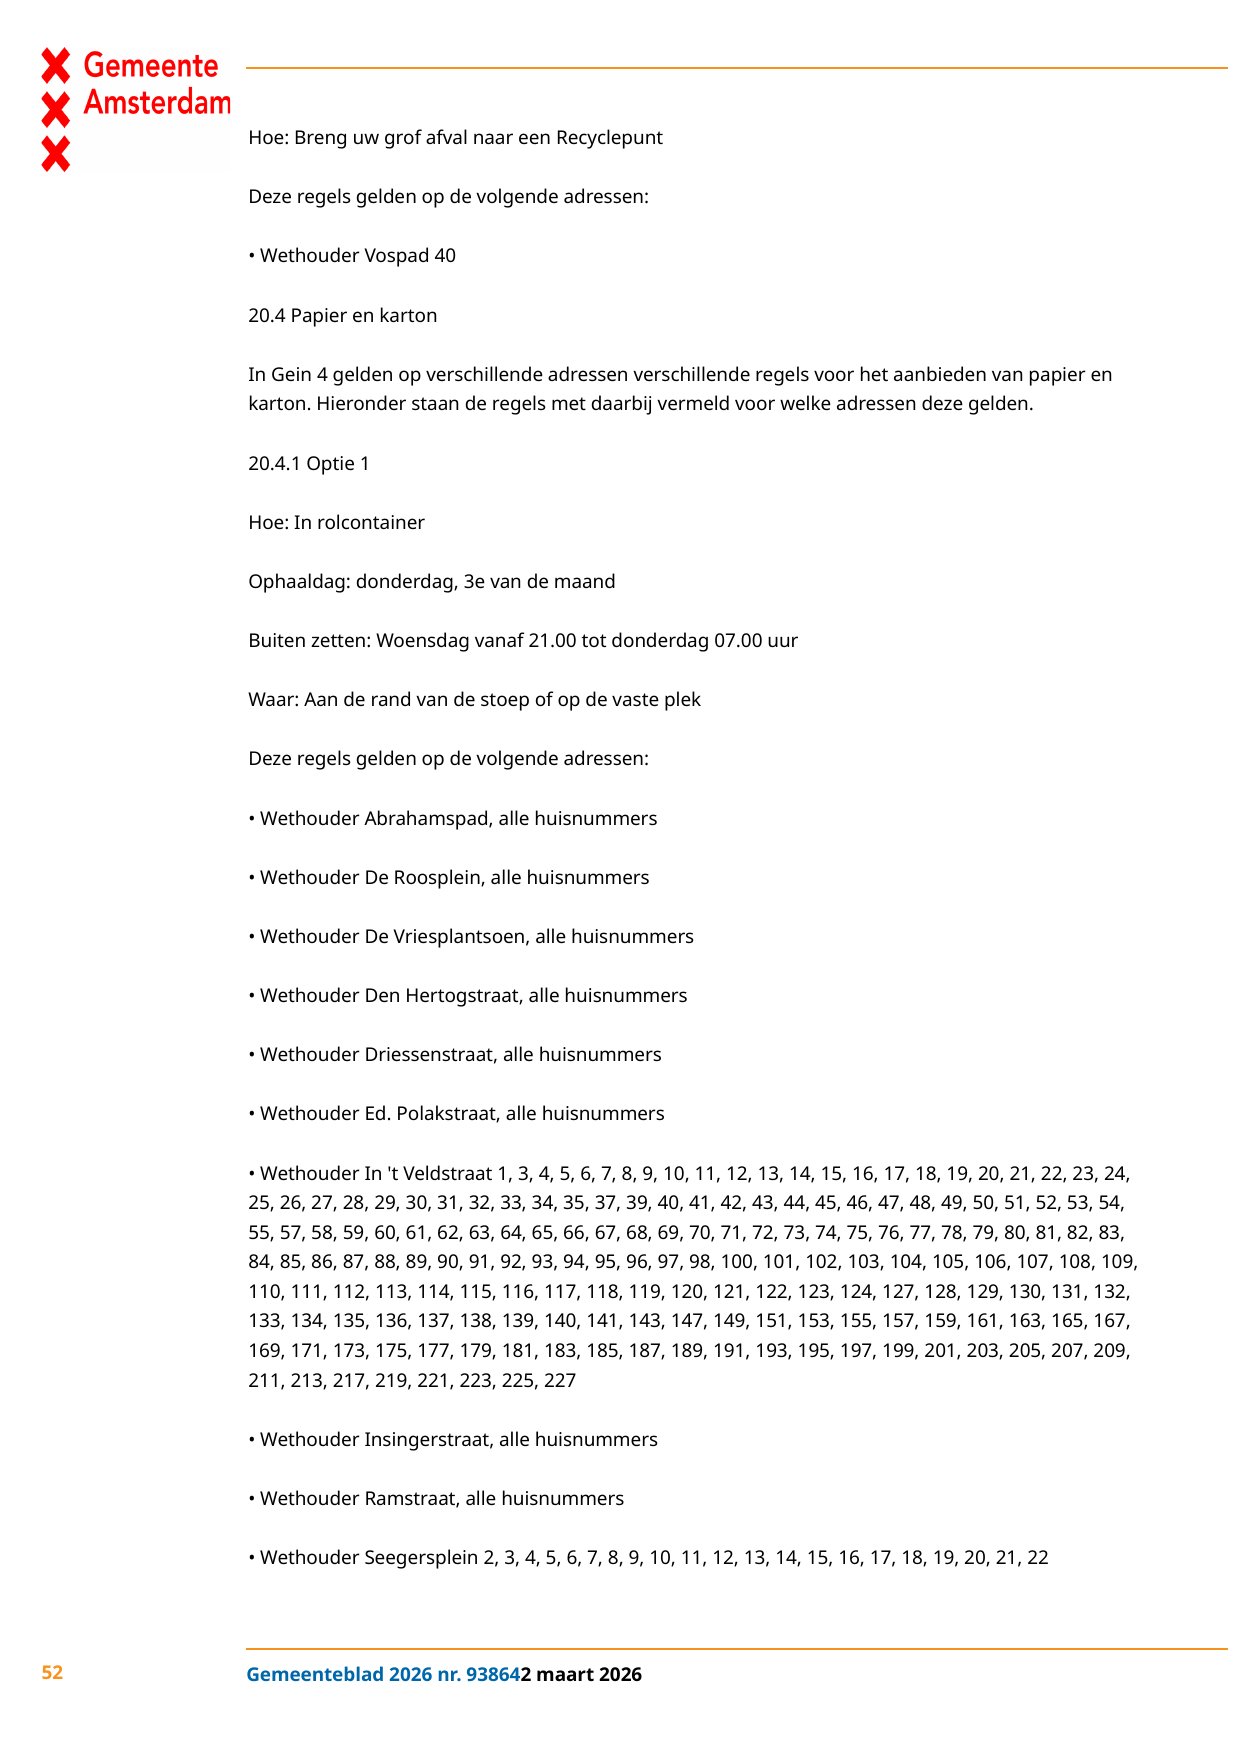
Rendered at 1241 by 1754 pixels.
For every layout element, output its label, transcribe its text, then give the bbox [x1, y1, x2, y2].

text 20.4 Papier en karton [248, 302, 1152, 328]
text • Wethouder Abrahamspad, alle huisnummers [248, 805, 1152, 831]
text • Wethouder In 't Veldstraat 1, 3, 4, 5, 6, 7, 8, 9, 10, 11, 12, 13, 14, 15, 16, 17, 18, 19, 20, 21, 22, 23, 24, 25, 26, 27, 28, 29, 30, 31, 32, 33, 34, 35, 37, 39, 40, 41, 42, 43, 44, 45, 46, 47, 48, 49, 50, 51, 52, 53, 54, 55, 57, 58, 59, 60, 61, 62, 63, 64, 65, 66, 67, 68, 69, 70, 71, 72, 73, 74, 75, 76, 77, 78, 79, 80, 81, 82, 83, 84, 85, 86, 87, 88, 89, 90, 91, 92, 93, 94, 95, 96, 97, 98, 100, 101, 102, 103, 104, 105, 106, 107, 108, 109, 110, 111, 112, 113, 114, 115, 116, 117, 118, 119, 120, 121, 122, 123, 124, 127, 128, 129, 130, 131, 132, 133, 134, 135, 136, 137, 138, 139, 140, 141, 143, 147, 149, 151, 153, 155, 157, 159, 161, 163, 165, 167, 169, 171, 173, 175, 177, 179, 181, 183, 185, 187, 189, 191, 193, 195, 197, 199, 201, 203, 205, 207, 209, 211, 213, 217, 219, 221, 223, 225, 227 [248, 1160, 1152, 1393]
text Buiten zetten: Woensdag vanaf 21.00 tot donderdag 07.00 uur [248, 627, 1152, 653]
text Deze regels gelden op de volgende adressen: [248, 746, 1152, 771]
text Hoe: Breng uw grof afval naar een Recyclepunt [248, 124, 1152, 150]
text • Wethouder Ramstraat, alle huisnummers [248, 1485, 1152, 1511]
text • Wethouder Ed. Polakstraat, alle huisnummers [248, 1101, 1152, 1126]
text • Wethouder Driessenstraat, alle huisnummers [248, 1041, 1152, 1067]
text Hoe: In rolcontainer [248, 509, 1152, 535]
text • Wethouder De Roosplein, alle huisnummers [248, 864, 1152, 890]
text Deze regels gelden op de volgende adressen: [248, 183, 1152, 209]
text 20.4.1 Optie 1 [248, 450, 1152, 476]
text • Wethouder Den Hertogstraat, alle huisnummers [248, 982, 1152, 1008]
picture [41, 47, 231, 172]
text • Wethouder Vospad 40 [248, 243, 1152, 268]
text Ophaaldag: donderdag, 3e van de maand [248, 568, 1152, 594]
text Waar: Aan de rand van de stoep of op de vaste plek [248, 686, 1152, 712]
text In Gein 4 gelden op verschillende adressen verschillende regels voor het aanbieden van papier en karton. Hieronder staan de regels met daarbij vermeld voor welke adressen deze gelden. [248, 361, 1152, 416]
text • Wethouder De Vriesplantsoen, alle huisnummers [248, 923, 1152, 949]
text • Wethouder Seegersplein 2, 3, 4, 5, 6, 7, 8, 9, 10, 11, 12, 13, 14, 15, 16, 17, 18, 19, 20, 21, 22 [248, 1544, 1152, 1570]
text • Wethouder Insingerstraat, alle huisnummers [248, 1426, 1152, 1452]
